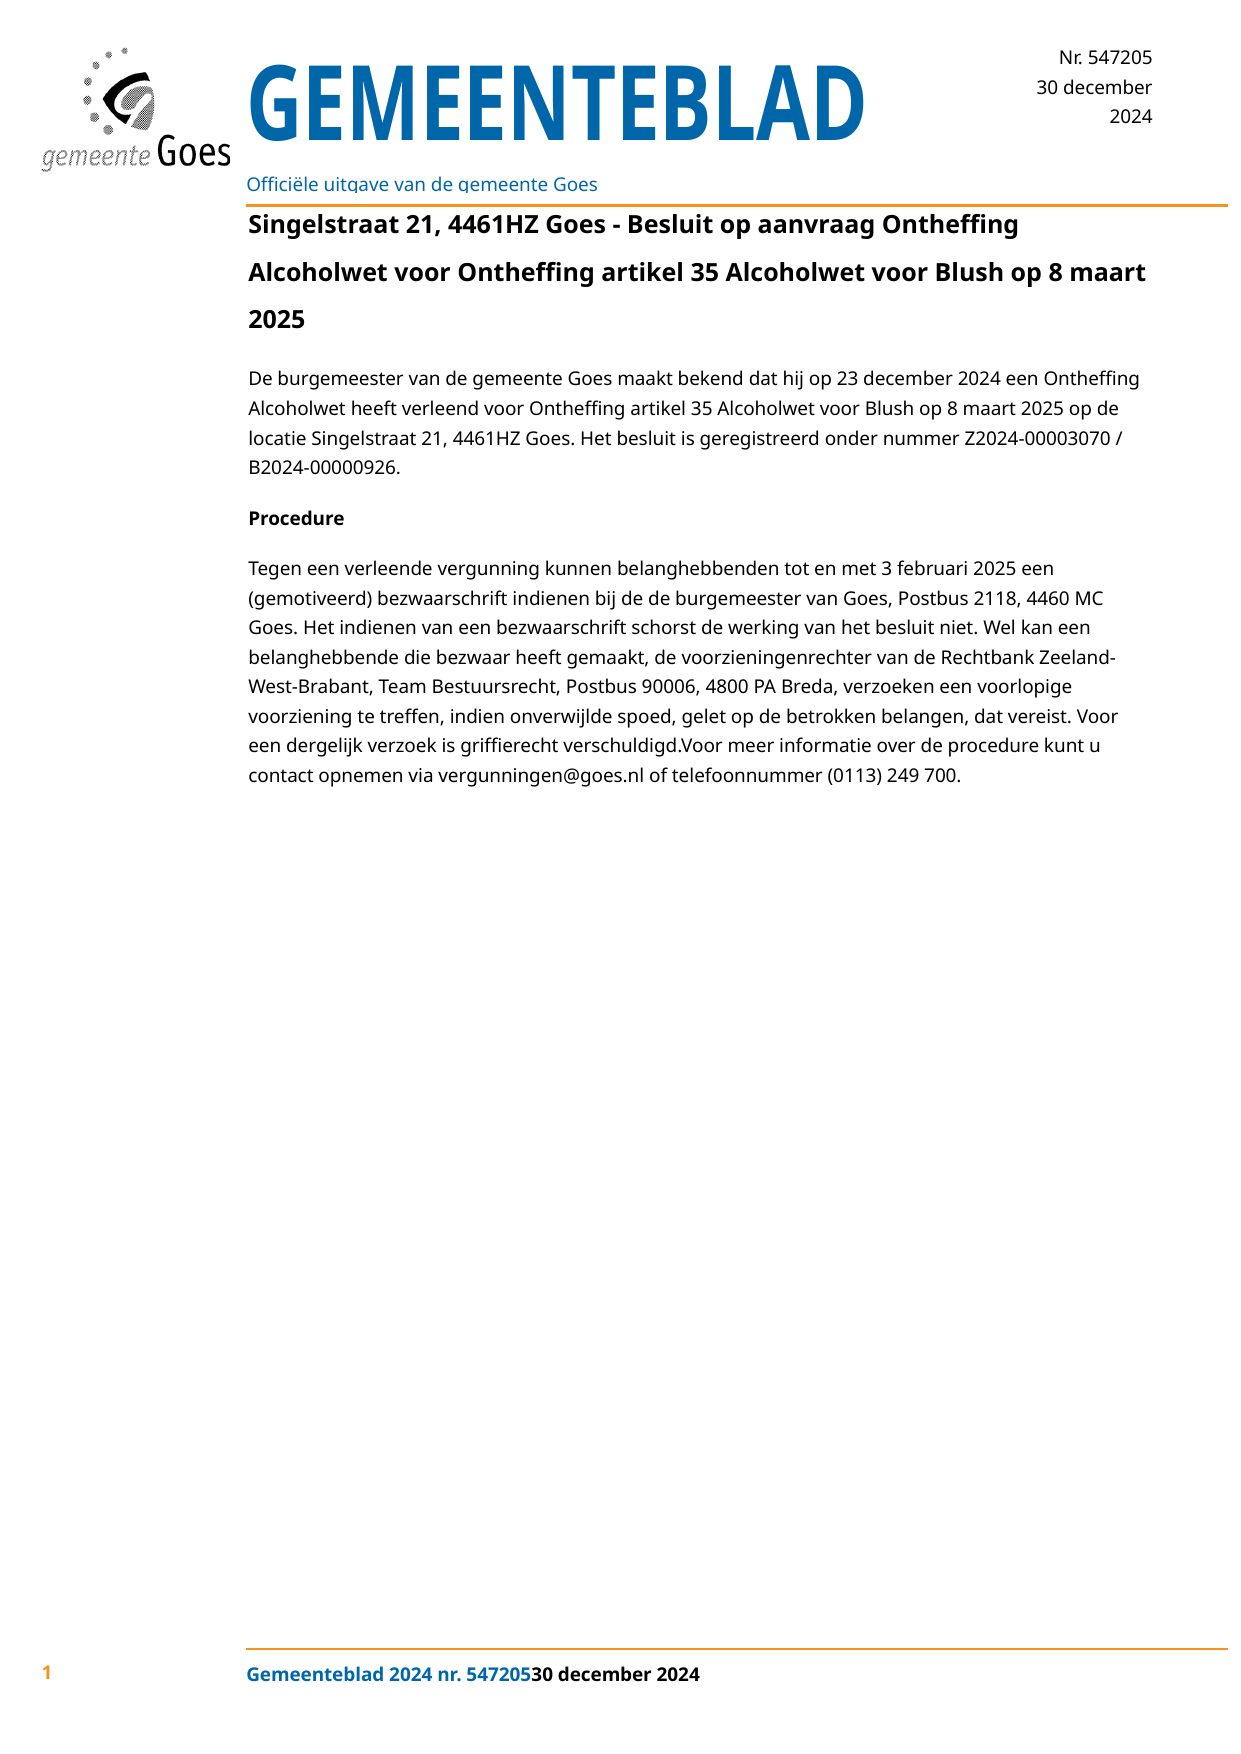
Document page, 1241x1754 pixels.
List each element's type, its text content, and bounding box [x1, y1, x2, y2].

text Procedure [248, 505, 1152, 530]
picture [41, 47, 231, 172]
text Singelstraat 21, 4461HZ Goes - Besluit op aanvraag Ontheffing Alcoholwet voor Ontheffing artikel 35 Alcoholwet voor Blush op 8 maart 2025 [248, 207, 1152, 336]
text De burgemeester van de gemeente Goes maakt bekend dat hij op 23 december 2024 een Ontheffing Alcoholwet heeft verleend voor Ontheffing artikel 35 Alcoholwet voor Blush op 8 maart 2025 op de locatie Singelstraat 21, 4461HZ Goes. Het besluit is geregistreerd onder nummer Z2024-00003070 / B2024-00000926. [248, 366, 1152, 480]
text Tegen een verleende vergunning kunnen belanghebbenden tot en met 3 februari 2025 een (gemotiveerd) bezwaarschrift indienen bij de de burgemeester van Goes, Postbus 2118, 4460 MC Goes. Het indienen van een bezwaarschrift schorst de werking van het besluit niet. Wel kan een belanghebbende die bezwaar heeft gemaakt, de voorzieningenrechter van de Rechtbank Zeeland-West-Brabant, Team Bestuursrecht, Postbus 90006, 4800 PA Breda, verzoeken een voorlopige voorziening te treffen, indien onverwijlde spoed, gelet op de betrokken belangen, dat vereist. Voor een dergelijk verzoek is griffierecht verschuldigd.Voor meer informatie over de procedure kunt u contact opnemen via vergunningen@goes.nl of telefoonnummer (0113) 249 700. [248, 555, 1152, 788]
